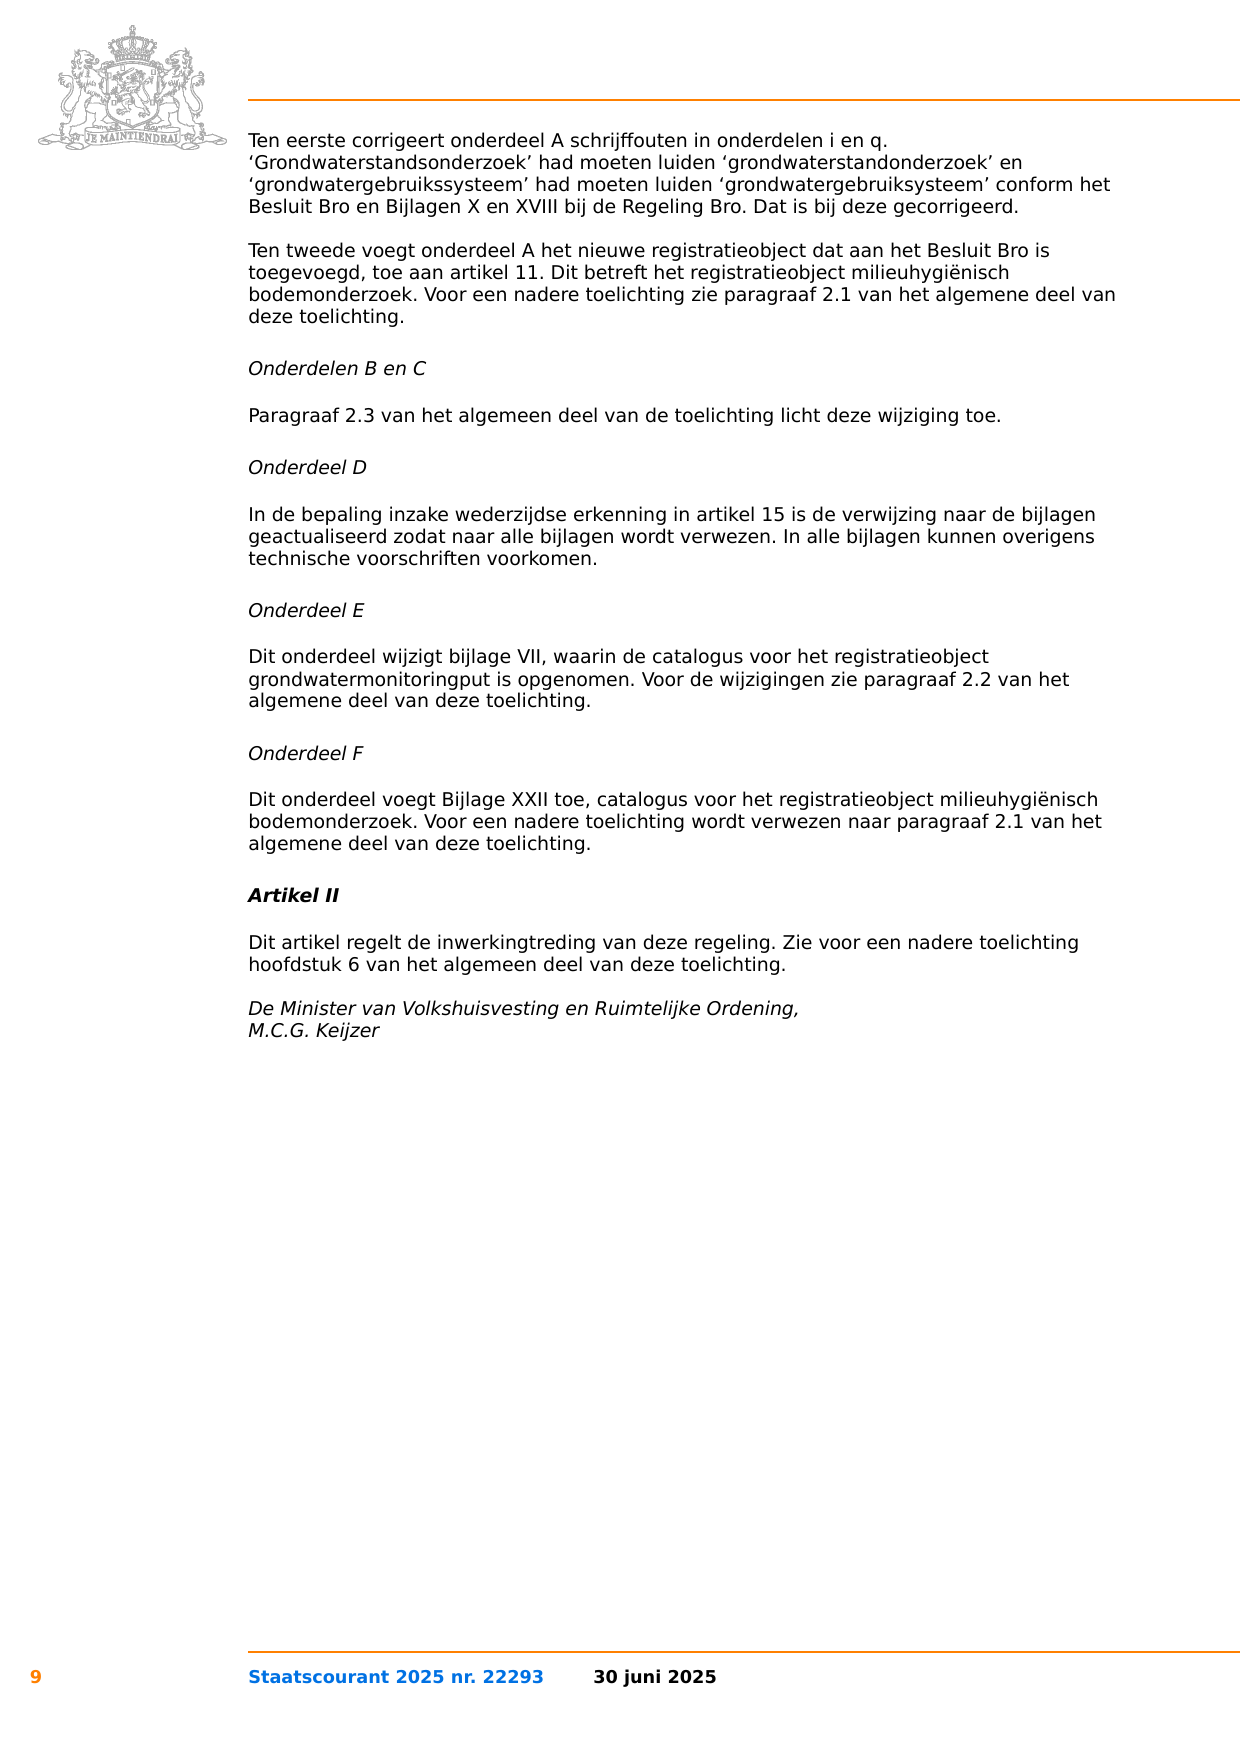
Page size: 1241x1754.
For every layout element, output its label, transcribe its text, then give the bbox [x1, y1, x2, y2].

subtitle Artikel II [248, 885, 1163, 907]
picture [38, 25, 227, 150]
text De Minister van Volkshuisvesting en Ruimtelijke Ordening, M.C.G. Keijzer [248, 998, 1163, 1042]
subtitle Onderdeel D [248, 457, 1163, 478]
text Ten eerste corrigeert onderdeel A schrijffouten in onderdelen i en q. ‘Grondwaterstandsonderzoek’ had moeten luiden ‘grondwaterstandonderzoek’ en ‘grondwatergebruikssysteem’ had moeten luiden ‘grondwatergebruiksysteem’ conform het Besluit Bro en Bijlagen X en XVIII bij de Regeling Bro. Dat is bij deze gecorrigeerd. [248, 130, 1163, 218]
text Paragraaf 2.3 van het algemeen deel van de toelichting licht deze wijziging toe. [248, 404, 1163, 427]
subtitle Onderdelen B en C [248, 358, 1163, 379]
subtitle Onderdeel F [248, 742, 1163, 764]
text Ten tweede voegt onderdeel A het nieuwe registratieobject dat aan het Besluit Bro is toegevoegd, toe aan artikel 11. Dit betreft het registratieobject milieuhygiënisch bodemonderzoek. Voor een nadere toelichting zie paragraaf 2.1 van het algemene deel van deze toelichting. [248, 240, 1163, 328]
text Dit artikel regelt de inwerkingtreding van deze regeling. Zie voor een nadere toelichting hoofdstuk 6 van het algemeen deel van deze toelichting. [248, 932, 1163, 976]
text Dit onderdeel voegt Bijlage XXII toe, catalogus voor het registratieobject milieuhygiënisch bodemonderzoek. Voor een nadere toelichting wordt verwezen naar paragraaf 2.1 van het algemene deel van deze toelichting. [248, 789, 1163, 855]
text In de bepaling inzake wederzijdse erkenning in artikel 15 is de verwijzing naar de bijlagen geactualiseerd zodat naar alle bijlagen wordt verwezen. In alle bijlagen kunnen overigens technische voorschriften voorkomen. [248, 503, 1163, 569]
text Dit onderdeel wijzigt bijlage VII, waarin de catalogus voor het registratieobject grondwatermonitoringput is opgenomen. Voor de wijzigingen zie paragraaf 2.2 van het algemene deel van deze toelichting. [248, 646, 1163, 712]
subtitle Onderdeel E [248, 599, 1163, 621]
